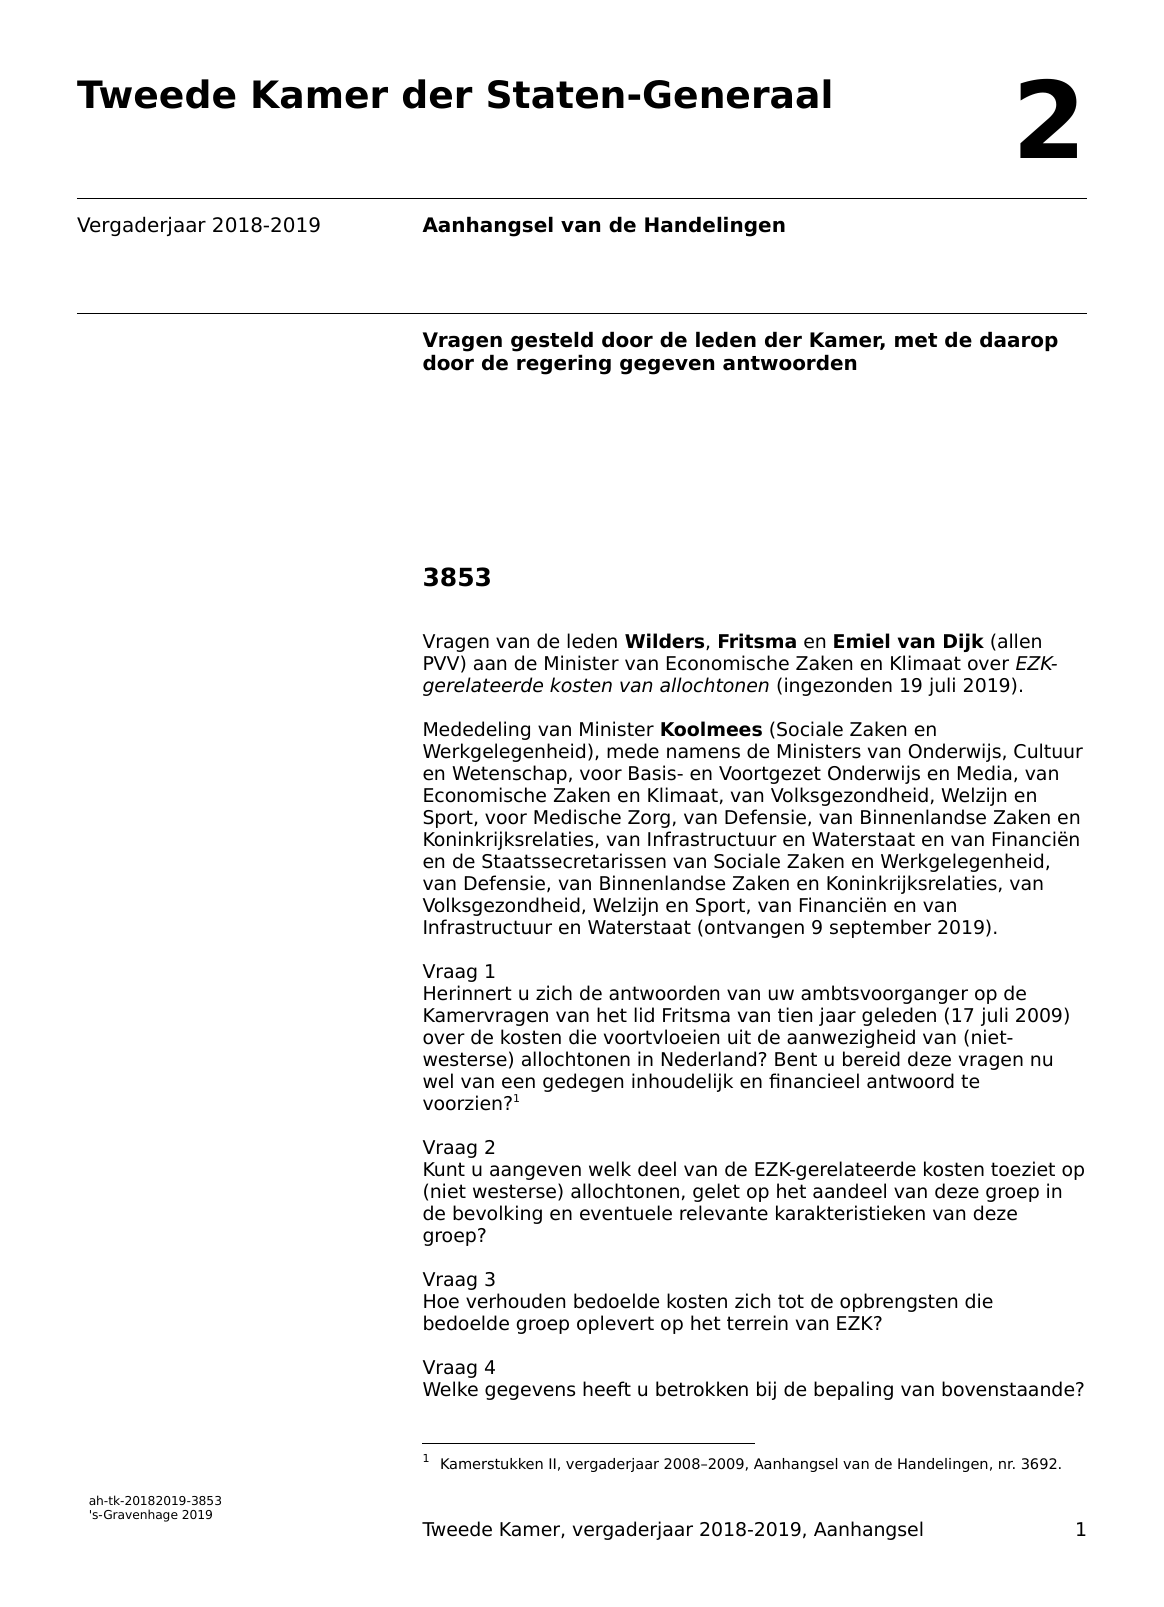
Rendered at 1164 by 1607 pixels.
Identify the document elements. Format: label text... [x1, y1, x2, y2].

table_header Tweede Kamer der Staten-Generaal [77, 59, 886, 198]
text 's-Gravenhage 2019 [88, 1508, 323, 1522]
text Vraag 4 [422, 1357, 1087, 1379]
table_cell Vragen gesteld door de leden der Kamer, met de daarop door de regering gegeven antwoorden [422, 314, 1087, 376]
text Vraag 3 [422, 1269, 1087, 1291]
text Kamerstukken II, vergaderjaar 2008–2009, Aanhangsel van de Handelingen, nr. 3692. [422, 1452, 1087, 1474]
text Welke gegevens heeft u betrokken bij de bepaling van bovenstaande? [422, 1379, 1087, 1401]
text Vraag 2 [422, 1137, 1087, 1159]
text Hoe verhouden bedoelde kosten zich tot de opbrengsten die bedoelde groep oplevert op het terrein van EZK? [422, 1291, 1087, 1335]
text Kunt u aangeven welk deel van de EZK-gerelateerde kosten toeziet op (niet westerse) allochtonen, gelet op het aandeel van deze groep in de bevolking en eventuele relevante karakteristieken van deze groep? [422, 1159, 1087, 1247]
text Vraag 1 [422, 961, 1087, 983]
table_cell Vergaderjaar 2018-2019 [77, 199, 422, 313]
text Mededeling van Minister Koolmees (Sociale Zaken en Werkgelegenheid), mede namens de Ministers van Onderwijs, Cultuur en Wetenschap, voor Basis- en Voortgezet Onderwijs en Media, van Economische Zaken en Klimaat, van Volksgezondheid, Welzijn en Sport, voor Medische Zorg, van Defensie, van Binnenlandse Zaken en Koninkrijksrelaties, van Infrastructuur en Waterstaat en van Financiën en de Staatssecretarissen van Sociale Zaken en Werkgelegenheid, van Defensie, van Binnenlandse Zaken en Koninkrijksrelaties, van Volksgezondheid, Welzijn en Sport, van Financiën en van Infrastructuur en Waterstaat (ontvangen 9 september 2019). [422, 719, 1087, 938]
text Vragen van de leden Wilders, Fritsma en Emiel van Dijk (allen PVV) aan de Minister van Economische Zaken en Klimaat over EZK-gerelateerde kosten van allochtonen (ingezonden 19 juli 2019). [422, 631, 1087, 697]
text ah-tk-20182019-3853 [88, 1494, 323, 1508]
text 3853 [422, 563, 1087, 592]
table_header 2 [886, 59, 1087, 198]
table_cell Aanhangsel van de Handelingen [422, 199, 1087, 313]
table_cell [77, 314, 422, 376]
text Herinnert u zich de antwoorden van uw ambtsvoorganger op de Kamervragen van het lid Fritsma van tien jaar geleden (17 juli 2009) over de kosten die voortvloeien uit de aanwezigheid van (niet-westerse) allochtonen in Nederland? Bent u bereid deze vragen nu wel van een gedegen inhoudelijk en financieel antwoord te voorzien? [422, 983, 1087, 1114]
